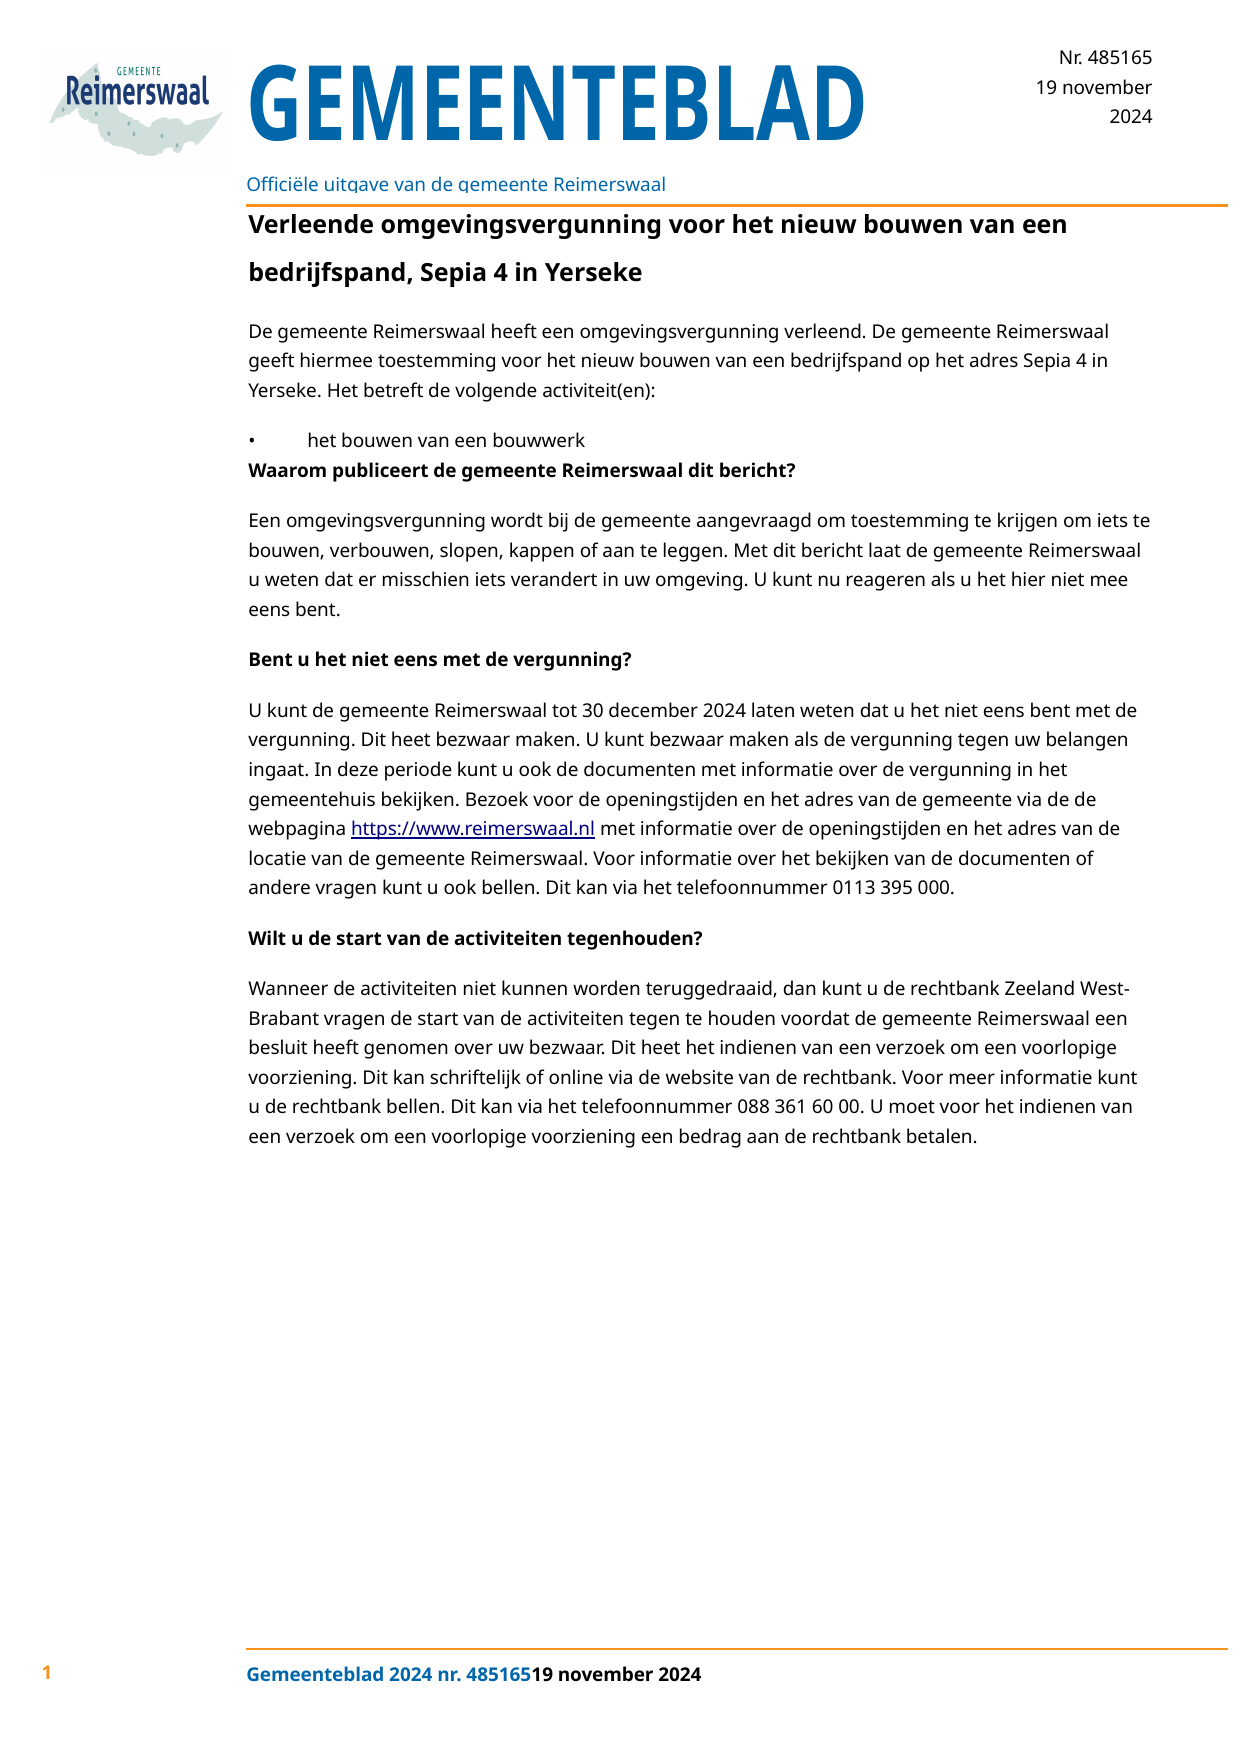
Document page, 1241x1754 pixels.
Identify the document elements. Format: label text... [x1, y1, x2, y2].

text Waarom publiceert de gemeente Reimerswaal dit bericht? [248, 457, 1152, 483]
list het bouwen van een bouwwerk [248, 427, 1152, 453]
picture [41, 47, 231, 172]
text Een omgevingsvergunning wordt bij de gemeente aangevraagd om toestemming te krijgen om iets te bouwen, verbouwen, slopen, kappen of aan te leggen. Met dit bericht laat de gemeente Reimerswaal u weten dat er misschien iets verandert in uw omgeving. U kunt nu reageren als u het hier niet mee eens bent. [248, 507, 1152, 622]
text Verleende omgevingsvergunning voor het nieuw bouwen van een bedrijfspand, Sepia 4 in Yerseke [248, 207, 1152, 288]
text De gemeente Reimerswaal heeft een omgevingsvergunning verleend. De gemeente Reimerswaal geeft hiermee toestemming voor het nieuw bouwen van een bedrijfspand op het adres Sepia 4 in Yerseke. Het betreft de volgende activiteit(en): [248, 318, 1152, 403]
text Wanneer de activiteiten niet kunnen worden teruggedraaid, dan kunt u de rechtbank Zeeland West-Brabant vragen de start van de activiteiten tegen te houden voordat de gemeente Reimerswaal een besluit heeft genomen over uw bezwaar. Dit heet het indienen van een verzoek om een voorlopige voorziening. Dit kan schriftelijk of online via de website van de rechtbank. Voor meer informatie kunt u de rechtbank bellen. Dit kan via het telefoonnummer 088 361 60 00. U moet voor het indienen van een verzoek om een voorlopige voorziening een bedrag aan de rechtbank betalen. [248, 975, 1152, 1149]
text Wilt u de start van de activiteiten tegenhouden? [248, 925, 1152, 951]
text Bent u het niet eens met de vergunning? [248, 647, 1152, 672]
text U kunt de gemeente Reimerswaal tot 30 december 2024 laten weten dat u het niet eens bent met de vergunning. Dit heet bezwaar maken. U kunt bezwaar maken als de vergunning tegen uw belangen ingaat. In deze periode kunt u ook de documenten met informatie over de vergunning in het gemeentehuis bekijken. Bezoek voor de openingstijden en het adres van de gemeente via de de webpagina https://www.reimerswaal.nl met informatie over de openingstijden en het adres van de locatie van de gemeente Reimerswaal. Voor informatie over het bekijken van de documenten of andere vragen kunt u ook bellen. Dit kan via het telefoonnummer 0113 395 000. [248, 697, 1152, 900]
